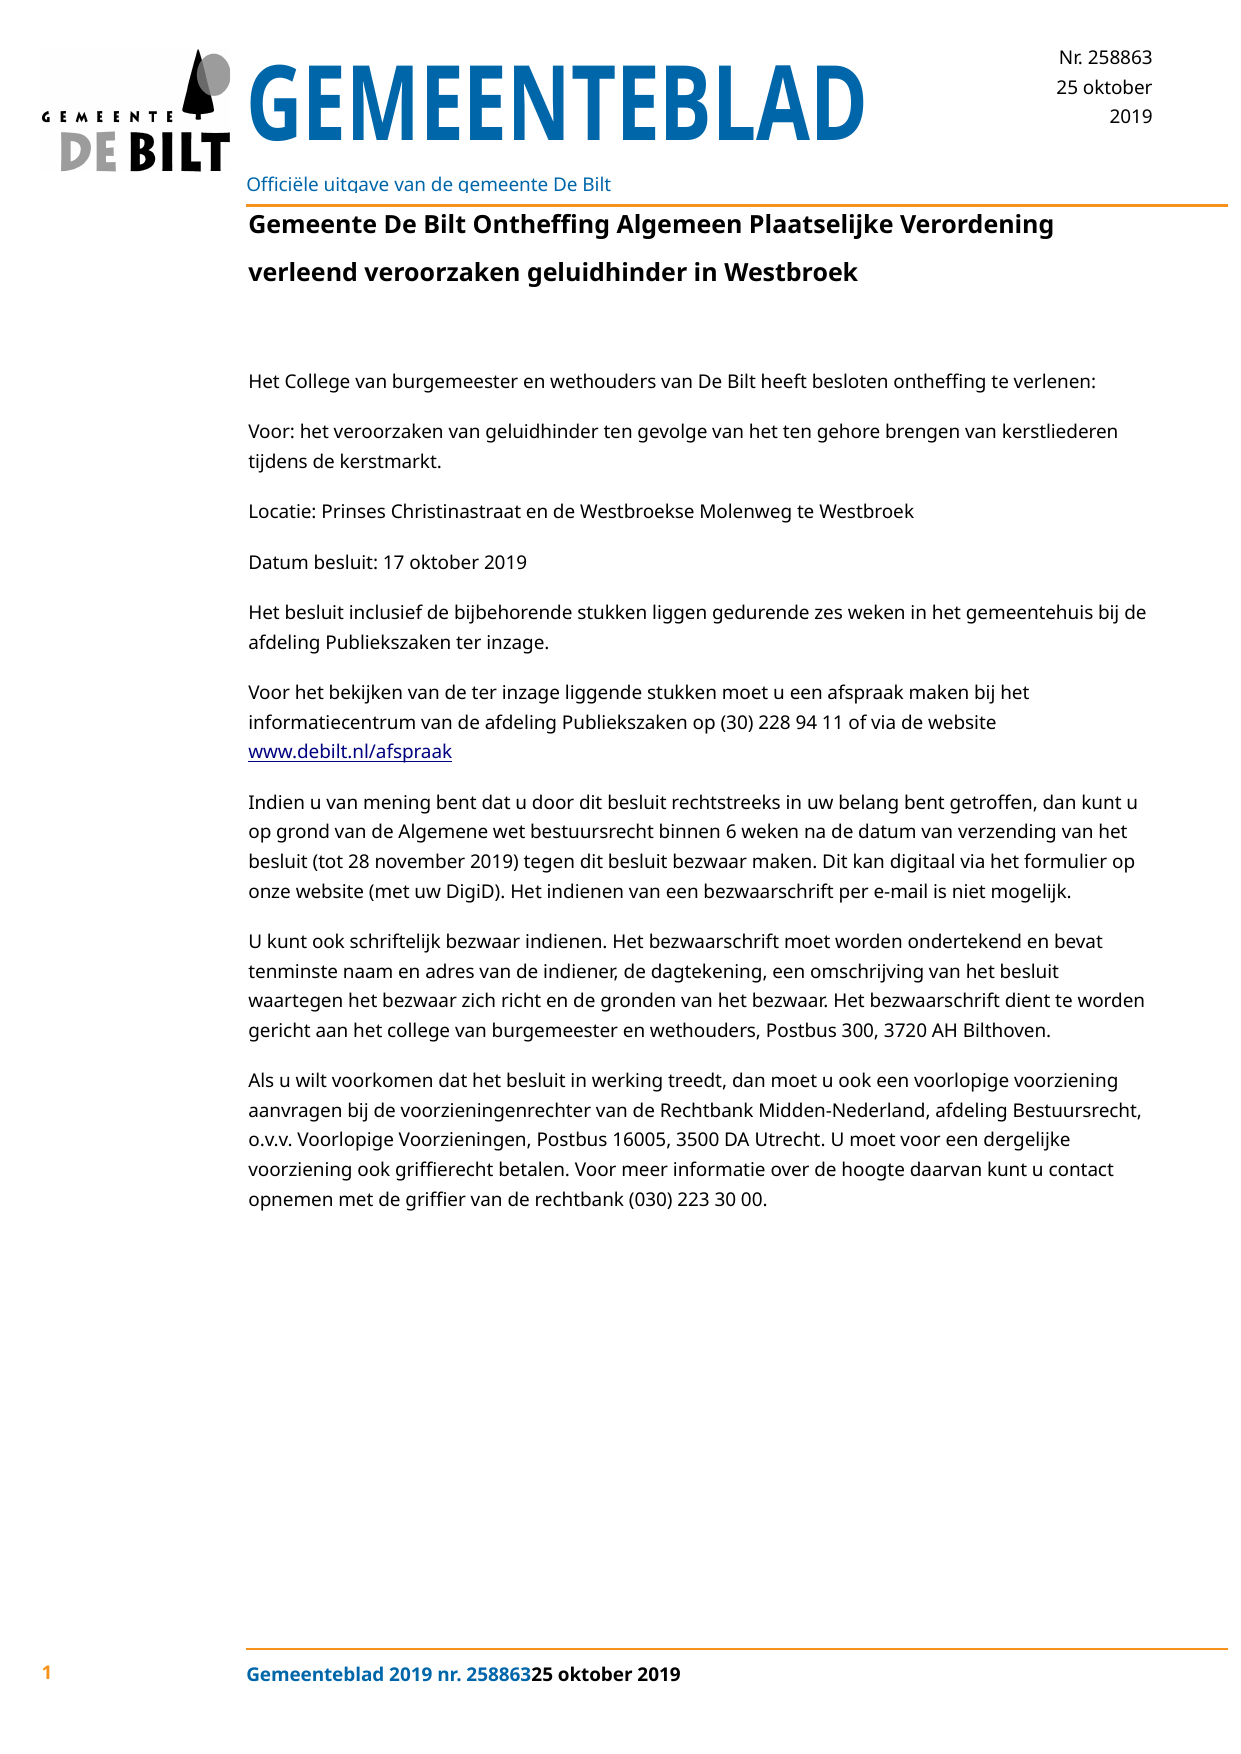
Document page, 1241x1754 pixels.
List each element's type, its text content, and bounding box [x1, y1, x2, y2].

text Indien u van mening bent dat u door dit besluit rechtstreeks in uw belang bent getroffen, dan kunt u op grond van de Algemene wet bestuursrecht binnen 6 weken na de datum van verzending van het besluit (tot 28 november 2019) tegen dit besluit bezwaar maken. Dit kan digitaal via het formulier op onze website (met uw DigiD). Het indienen van een bezwaarschrift per e-mail is niet mogelijk. [248, 789, 1152, 904]
text Datum besluit: 17 oktober 2019 [248, 549, 1152, 575]
text U kunt ook schriftelijk bezwaar indienen. Het bezwaarschrift moet worden ondertekend en bevat tenminste naam en adres van de indiener, de dagtekening, een omschrijving van het besluit waartegen het bezwaar zich richt en de gronden van het bezwaar. Het bezwaarschrift dient te worden gericht aan het college van burgemeester en wethouders, Postbus 300, 3720 AH Bilthoven. [248, 928, 1152, 1043]
text Als u wilt voorkomen dat het besluit in werking treedt, dan moet u ook een voorlopige voorziening aanvragen bij de voorzieningenrechter van de Rechtbank Midden-Nederland, afdeling Bestuursrecht, o.v.v. Voorlopige Voorzieningen, Postbus 16005, 3500 DA Utrecht. U moet voor een dergelijke voorziening ook griffierecht betalen. Voor meer informatie over de hoogte daarvan kunt u contact opnemen met de griffier van de rechtbank (030) 223 30 00. [248, 1067, 1152, 1212]
text Voor het bekijken van de ter inzage liggende stukken moet u een afspraak maken bij het informatiecentrum van de afdeling Publiekszaken op (30) 228 94 11 of via de website www.debilt.nl/afspraak [248, 679, 1152, 764]
text Voor: het veroorzaken van geluidhinder ten gevolge van het ten gehore brengen van kerstliederen tijdens de kerstmarkt. [248, 419, 1152, 474]
text Locatie: Prinses Christinastraat en de Westbroekse Molenweg te Westbroek [248, 499, 1152, 524]
picture [41, 47, 231, 172]
text Het College van burgemeester en wethouders van De Bilt heeft besloten ontheffing te verlenen: [248, 368, 1152, 394]
text Gemeente De Bilt Ontheffing Algemeen Plaatselijke Verordening verleend veroorzaken geluidhinder in Westbroek [248, 207, 1152, 288]
text Het besluit inclusief de bijbehorende stukken liggen gedurende zes weken in het gemeentehuis bij de afdeling Publiekszaken ter inzage. [248, 599, 1152, 655]
